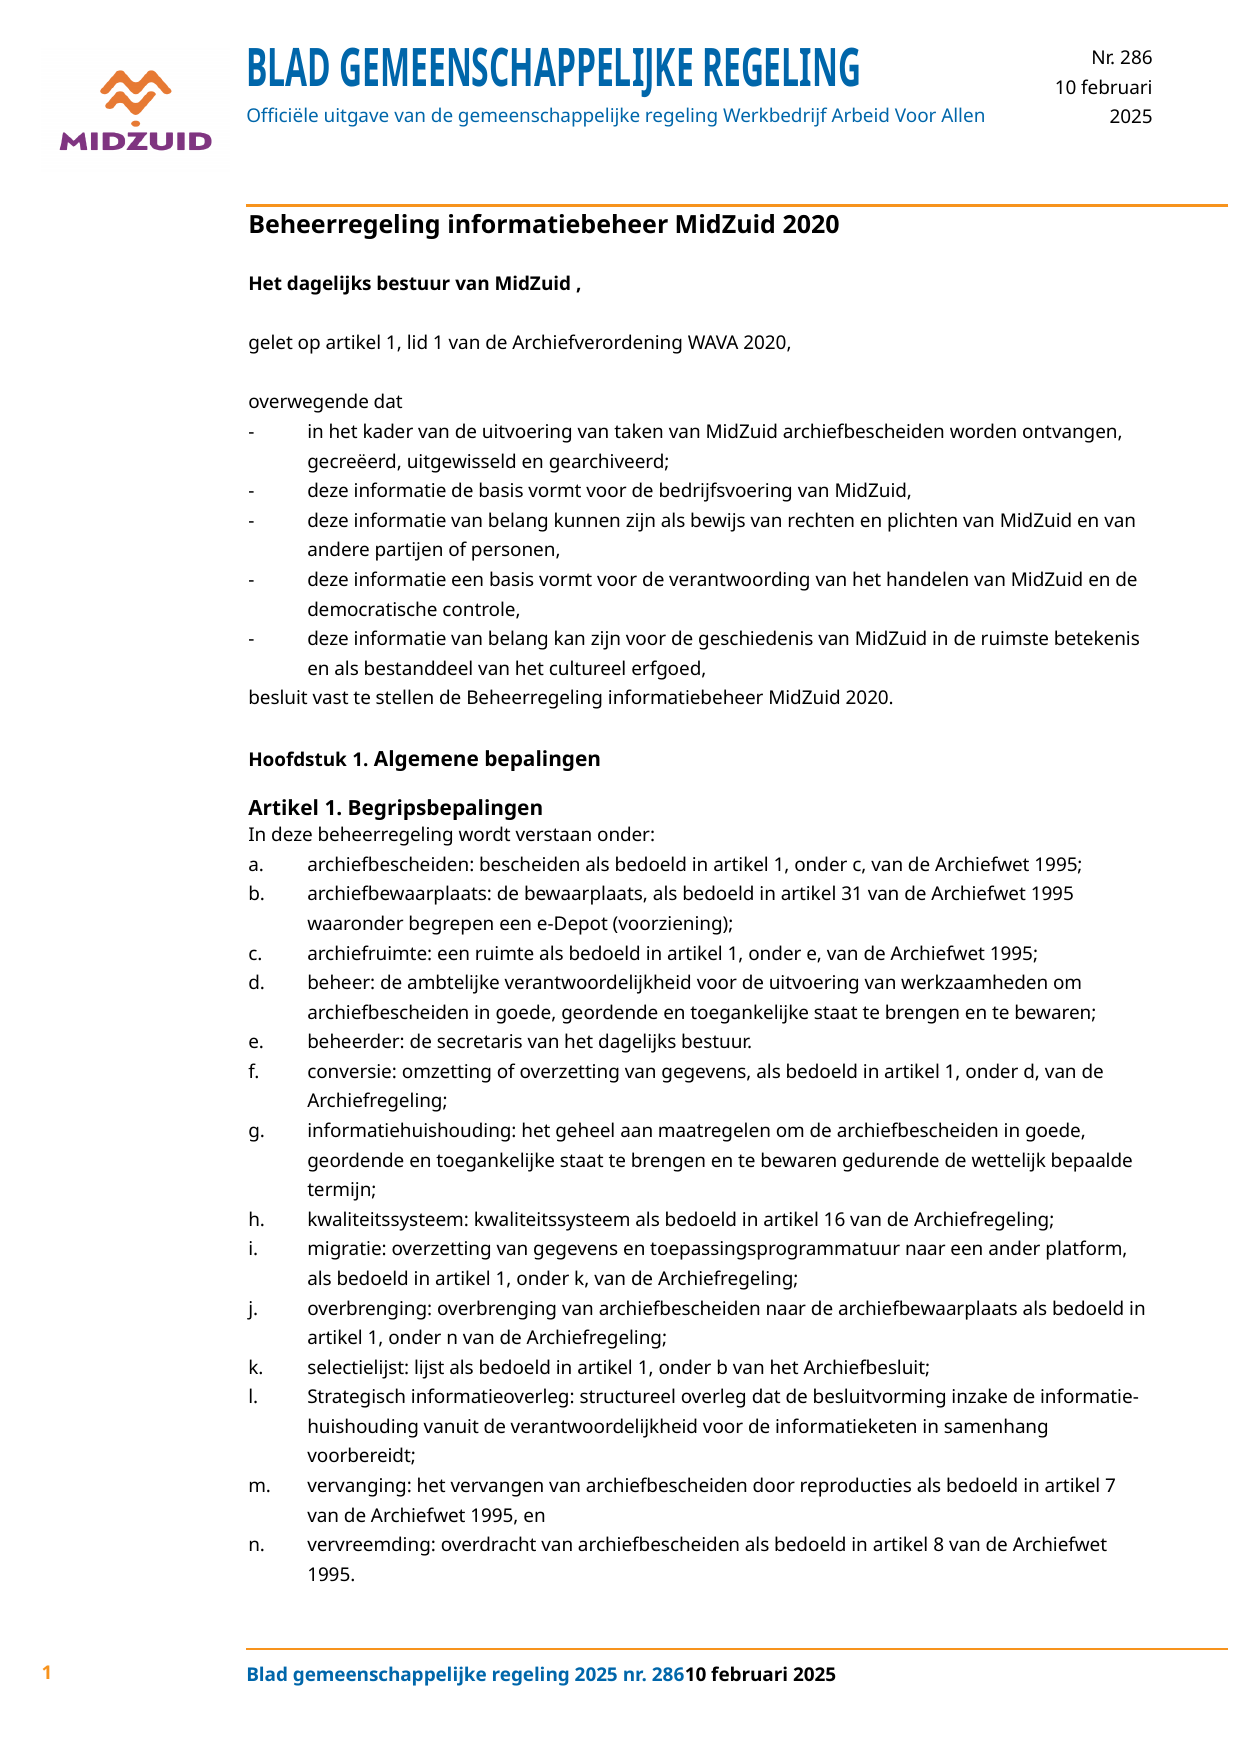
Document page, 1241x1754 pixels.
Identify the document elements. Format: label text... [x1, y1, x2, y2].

list deze informatie een basis vormt voor de verantwoording van het handelen van MidZuid en de democratische controle, [248, 566, 1152, 621]
text overwegende dat [248, 389, 1152, 414]
list migratie: overzetting van gegevens en toepassingsprogrammatuur naar een ander platform, als bedoeld in artikel 1, onder k, van de Archiefregeling; [248, 1236, 1152, 1291]
text Artikel 1. Begripsbepalingen [248, 793, 1152, 821]
list overbrenging: overbrenging van archiefbescheiden naar de archiefbewaarplaats als bedoeld in artikel 1, onder n van de Archiefregeling; [248, 1295, 1152, 1350]
text gelet op artikel 1, lid 1 van de Archiefverordening WAVA 2020, [248, 329, 1152, 355]
list beheer: de ambtelijke verantwoordelijkheid voor de uitvoering van werkzaamheden om archiefbescheiden in goede, geordende en toegankelijke staat te brengen en te bewaren; [248, 969, 1152, 1024]
list archiefruimte: een ruimte als bedoeld in artikel 1, onder e, van de Archiefwet 1995; [248, 940, 1152, 965]
picture [41, 47, 231, 172]
text besluit vast te stellen de Beheerregeling informatiebeheer MidZuid 2020. [248, 684, 1152, 710]
list conversie: omzetting of overzetting van gegevens, als bedoeld in artikel 1, onder d, van de Archiefregeling; [248, 1058, 1152, 1113]
list selectielijst: lijst als bedoeld in artikel 1, onder b van het Archiefbesluit; [248, 1354, 1152, 1379]
list in het kader van de uitvoering van taken van MidZuid archiefbescheiden worden ontvangen, gecreëerd, uitgewisseld en gearchiveerd; [248, 418, 1152, 473]
list Strategisch informatieoverleg: structureel overleg dat de besluitvorming inzake de informatie-huishouding vanuit de verantwoordelijkheid voor de informatieketen in samenhang voorbereidt; [248, 1383, 1152, 1468]
list deze informatie van belang kan zijn voor de geschiedenis van MidZuid in de ruimste betekenis en als bestanddeel van het cultureel erfgoed, [248, 625, 1152, 681]
list deze informatie van belang kunnen zijn als bewijs van rechten en plichten van MidZuid en van andere partijen of personen, [248, 507, 1152, 562]
list archiefbescheiden: bescheiden als bedoeld in artikel 1, onder c, van de Archiefwet 1995; [248, 851, 1152, 877]
list deze informatie de basis vormt voor de bedrijfsvoering van MidZuid, [248, 477, 1152, 503]
text Het dagelijks bestuur van MidZuid , [248, 270, 1152, 296]
text Beheerregeling informatiebeheer MidZuid 2020 [248, 207, 1152, 241]
list archiefbewaarplaats: de bewaarplaats, als bedoeld in artikel 31 van de Archiefwet 1995 waaronder begrepen een e-Depot (voorziening); [248, 881, 1152, 936]
list vervanging: het vervangen van archiefbescheiden door reproducties als bedoeld in artikel 7 van de Archiefwet 1995, en [248, 1472, 1152, 1527]
text In deze beheerregeling wordt verstaan onder: [248, 821, 1152, 847]
text Hoofdstuk 1. Algemene bepalingen [248, 744, 1152, 772]
list informatiehuishouding: het geheel aan maatregelen om de archiefbescheiden in goede, geordende en toegankelijke staat te brengen en te bewaren gedurende de wettelijk bepaalde termijn; [248, 1117, 1152, 1202]
list kwaliteitssysteem: kwaliteitssysteem als bedoeld in artikel 16 van de Archiefregeling; [248, 1206, 1152, 1232]
list vervreemding: overdracht van archiefbescheiden als bedoeld in artikel 8 van de Archiefwet 1995. [248, 1531, 1152, 1587]
list beheerder: de secretaris van het dagelijks bestuur. [248, 1028, 1152, 1054]
